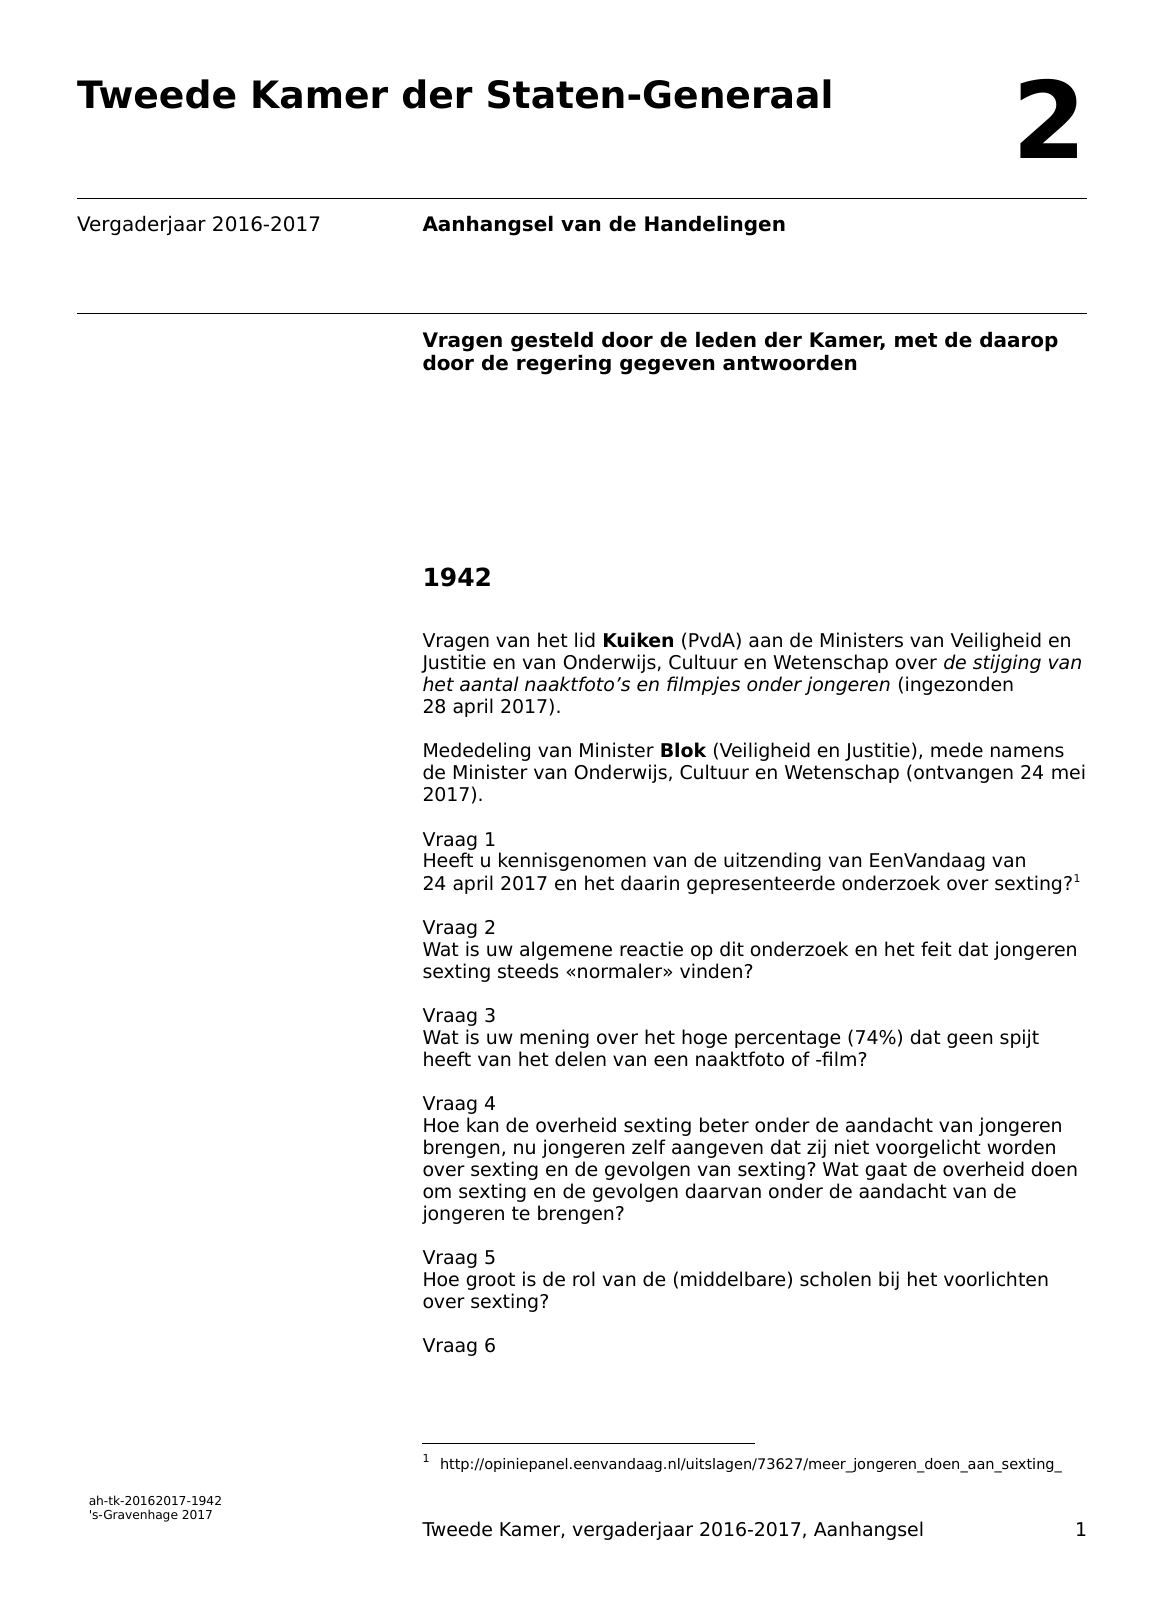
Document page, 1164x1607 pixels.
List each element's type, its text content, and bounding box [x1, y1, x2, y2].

text ah-tk-20162017-1942 [88, 1494, 323, 1508]
text Vraag 6 [422, 1335, 1087, 1357]
text Wat is uw mening over het hoge percentage (74%) dat geen spijt heeft van het delen van een naaktfoto of -film? [422, 1027, 1087, 1071]
text Vraag 3 [422, 1005, 1087, 1027]
text Vraag 4 [422, 1093, 1087, 1115]
text Vraag 2 [422, 917, 1087, 938]
text Vraag 1 [422, 828, 1087, 850]
text Heeft u kennisgenomen van de uitzending van EenVandaag van 24 april 2017 en het daarin gepresenteerde onderzoek over sexting? [422, 850, 1087, 894]
text Hoe groot is de rol van de (middelbare) scholen bij het voorlichten over sexting? [422, 1269, 1087, 1313]
text Wat is uw algemene reactie op dit onderzoek en het feit dat jongeren sexting steeds «normaler» vinden? [422, 938, 1087, 982]
table_header Tweede Kamer der Staten-Generaal [77, 59, 886, 198]
text Mededeling van Minister Blok (Veiligheid en Justitie), mede namens de Minister van Onderwijs, Cultuur en Wetenschap (ontvangen 24 mei 2017). [422, 740, 1087, 806]
table_cell Aanhangsel van de Handelingen [422, 199, 1087, 313]
text 's-Gravenhage 2017 [88, 1508, 323, 1522]
table_cell Vragen gesteld door de leden der Kamer, met de daarop door de regering gegeven antwoorden [422, 314, 1087, 375]
table_header 2 [886, 59, 1087, 198]
text Hoe kan de overheid sexting beter onder de aandacht van jongeren brengen, nu jongeren zelf aangeven dat zij niet voorgelicht worden over sexting en de gevolgen van sexting? Wat gaat de overheid doen om sexting en de gevolgen daarvan onder de aandacht van de jongeren te brengen? [422, 1115, 1087, 1225]
text Vraag 5 [422, 1247, 1087, 1269]
text http://opiniepanel.eenvandaag.nl/uitslagen/73627/meer_jongeren_doen_aan_sexting_ [422, 1452, 1087, 1474]
text Vragen van het lid Kuiken (PvdA) aan de Ministers van Veiligheid en Justitie en van Onderwijs, Cultuur en Wetenschap over de stijging van het aantal naaktfoto’s en filmpjes onder jongeren (ingezonden 28 april 2017). [422, 630, 1087, 718]
table_cell [77, 314, 422, 375]
table_cell Vergaderjaar 2016-2017 [77, 199, 422, 313]
text 1942 [422, 563, 1087, 592]
